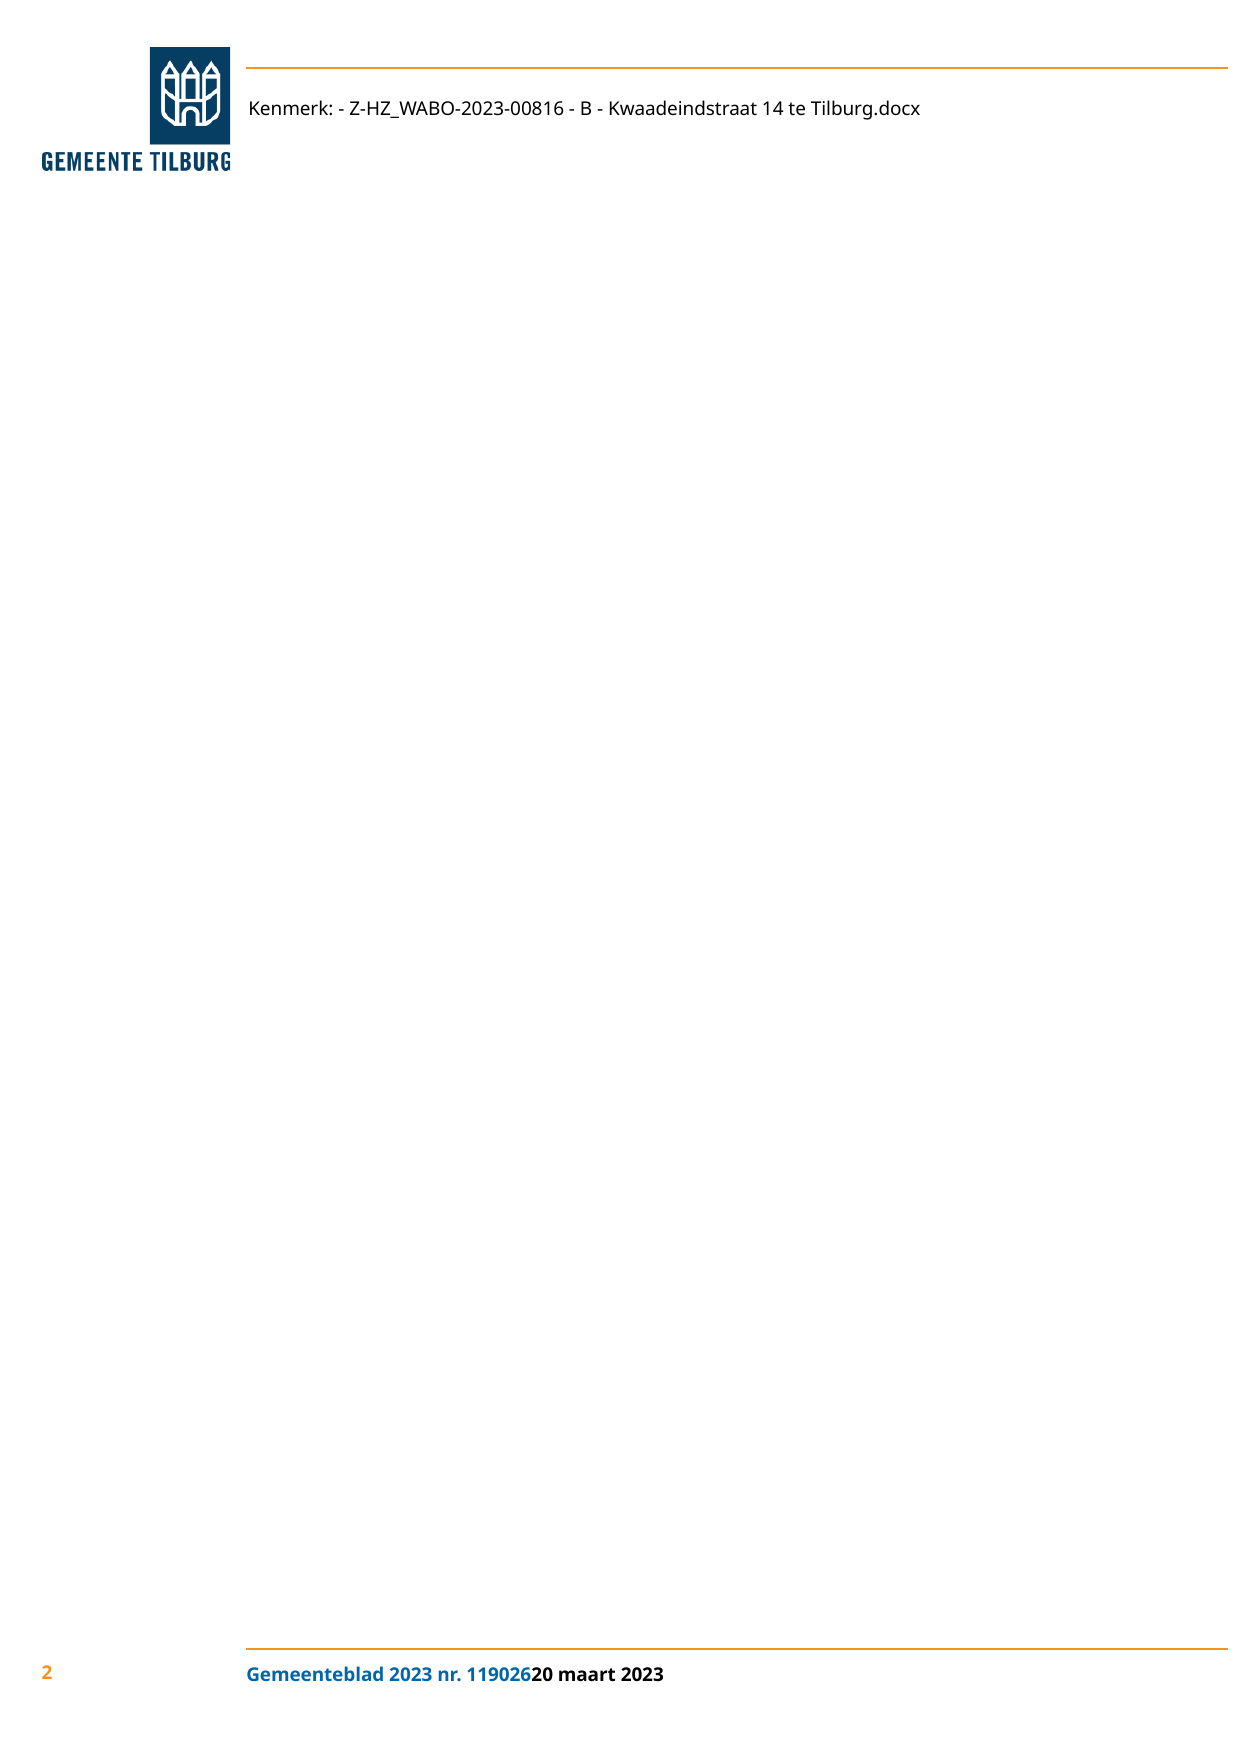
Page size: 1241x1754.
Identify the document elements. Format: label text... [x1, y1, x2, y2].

picture [41, 47, 231, 172]
text Kenmerk: - Z-HZ_WABO-2023-00816 - B - Kwaadeindstraat 14 te Tilburg.docx [248, 95, 1152, 121]
